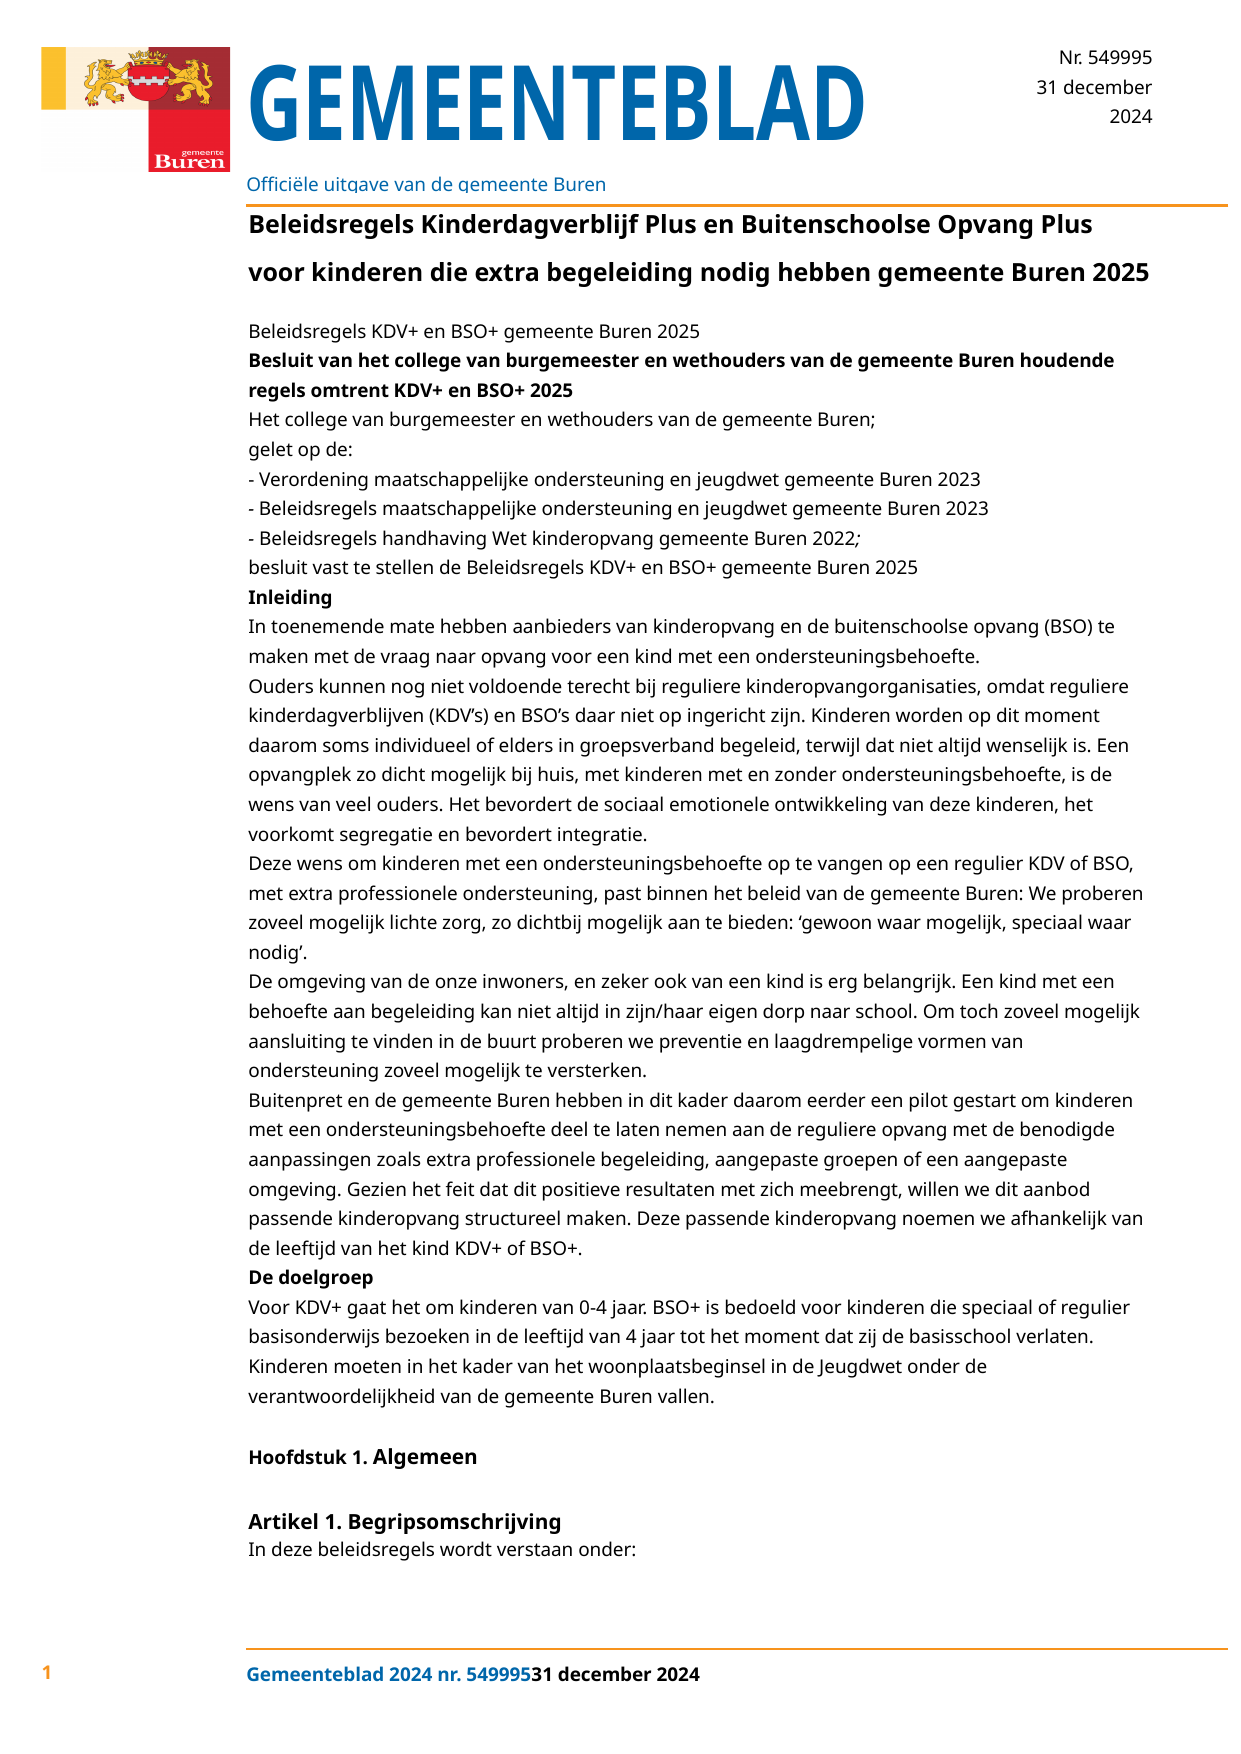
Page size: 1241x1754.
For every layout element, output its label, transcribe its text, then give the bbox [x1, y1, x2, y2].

text gelet op de: [248, 436, 1152, 462]
text In deze beleidsregels wordt verstaan onder: [248, 1536, 1152, 1562]
text Voor KDV+ gaat het om kinderen van 0-4 jaar. BSO+ is bedoeld voor kinderen die speciaal of regulier basisonderwijs bezoeken in de leeftijd van 4 jaar tot het moment dat zij de basisschool verlaten. Kinderen moeten in het kader van het woonplaatsbeginsel in de Jeugdwet onder de verantwoordelijkheid van de gemeente Buren vallen. [248, 1294, 1152, 1409]
text Inleiding [248, 584, 1152, 610]
text - Verordening maatschappelijke ondersteuning en jeugdwet gemeente Buren 2023 [248, 466, 1152, 492]
text - Beleidsregels handhaving Wet kinderopvang gemeente Buren 2022; [248, 525, 1152, 551]
text De doelgroep [248, 1264, 1152, 1290]
text Artikel 1. Begripsomschrijving [248, 1507, 1152, 1536]
text - Beleidsregels maatschappelijke ondersteuning en jeugdwet gemeente Buren 2023 [248, 495, 1152, 521]
text Beleidsregels Kinderdagverblijf Plus en Buitenschoolse Opvang Plus voor kinderen die extra begeleiding nodig hebben gemeente Buren 2025 [248, 207, 1152, 288]
text In toenemende mate hebben aanbieders van kinderopvang en de buitenschoolse opvang (BSO) te maken met de vraag naar opvang voor een kind met een ondersteuningsbehoefte. [248, 614, 1152, 669]
text besluit vast te stellen de Beleidsregels KDV+ en BSO+ gemeente Buren 2025 [248, 554, 1152, 580]
text Ouders kunnen nog niet voldoende terecht bij reguliere kinderopvangorganisaties, omdat reguliere kinderdagverblijven (KDV’s) en BSO’s daar niet op ingericht zijn. Kinderen worden op dit moment daarom soms individueel of elders in groepsverband begeleid, terwijl dat niet altijd wenselijk is. Een opvangplek zo dicht mogelijk bij huis, met kinderen met en zonder ondersteuningsbehoefte, is de wens van veel ouders. Het bevordert de sociaal emotionele ontwikkeling van deze kinderen, het voorkomt segregatie en bevordert integratie. [248, 673, 1152, 847]
text Deze wens om kinderen met een ondersteuningsbehoefte op te vangen op een regulier KDV of BSO, met extra professionele ondersteuning, past binnen het beleid van de gemeente Buren: We proberen zoveel mogelijk lichte zorg, zo dichtbij mogelijk aan te bieden: ‘gewoon waar mogelijk, speciaal waar nodig’. [248, 850, 1152, 965]
text Buitenpret en de gemeente Buren hebben in dit kader daarom eerder een pilot gestart om kinderen met een ondersteuningsbehoefte deel te laten nemen aan de reguliere opvang met de benodigde aanpassingen zoals extra professionele begeleiding, aangepaste groepen of een aangepaste omgeving. Gezien het feit dat dit positieve resultaten met zich meebrengt, willen we dit aanbod passende kinderopvang structureel maken. Deze passende kinderopvang noemen we afhankelijk van de leeftijd van het kind KDV+ of BSO+. [248, 1087, 1152, 1261]
picture [41, 47, 231, 172]
text Besluit van het college van burgemeester en wethouders van de gemeente Buren houdende regels omtrent KDV+ en BSO+ 2025 [248, 347, 1152, 403]
text Hoofdstuk 1. Algemeen [248, 1442, 1152, 1471]
text Beleidsregels KDV+ en BSO+ gemeente Buren 2025 [248, 318, 1152, 344]
text De omgeving van de onze inwoners, en zeker ook van een kind is erg belangrijk. Een kind met een behoefte aan begeleiding kan niet altijd in zijn/haar eigen dorp naar school. Om toch zoveel mogelijk aansluiting te vinden in de buurt proberen we preventie en laagdrempelige vormen van ondersteuning zoveel mogelijk te versterken. [248, 969, 1152, 1083]
text Het college van burgemeester en wethouders van de gemeente Buren; [248, 407, 1152, 432]
